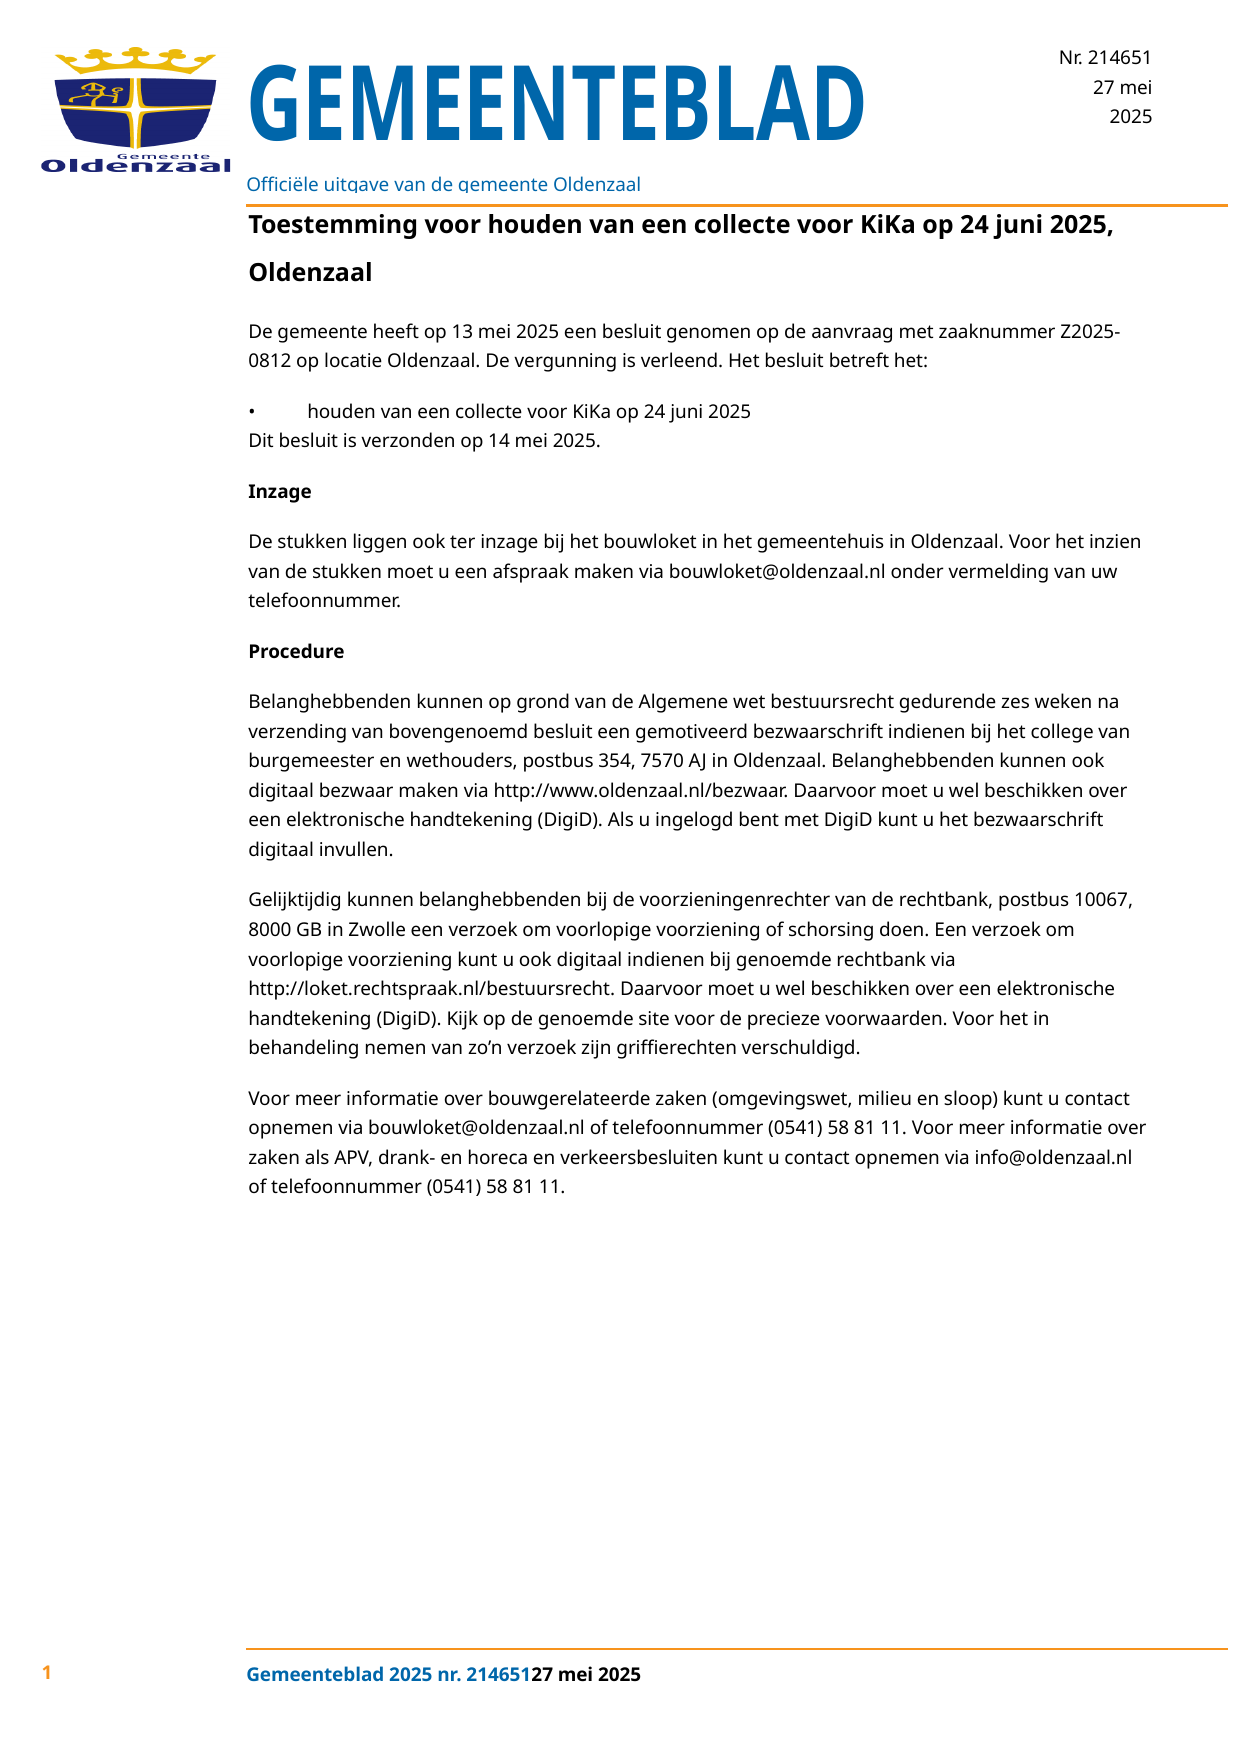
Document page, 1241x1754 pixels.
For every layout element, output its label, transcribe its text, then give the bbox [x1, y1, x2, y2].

text Toestemming voor houden van een collecte voor KiKa op 24 juni 2025, Oldenzaal [248, 207, 1152, 288]
text Belanghebbenden kunnen op grond van de Algemene wet bestuursrecht gedurende zes weken na verzending van bovengenoemd besluit een gemotiveerd bezwaarschrift indienen bij het college van burgemeester en wethouders, postbus 354, 7570 AJ in Oldenzaal. Belanghebbenden kunnen ook digitaal bezwaar maken via http://www.oldenzaal.nl/bezwaar. Daarvoor moet u wel beschikken over een elektronische handtekening (DigiD). Als u ingelogd bent met DigiD kunt u het bezwaarschrift digitaal invullen. [248, 688, 1152, 862]
text Procedure [248, 638, 1152, 664]
text De stukken liggen ook ter inzage bij het bouwloket in het gemeentehuis in Oldenzaal. Voor het inzien van de stukken moet u een afspraak maken via bouwloket@oldenzaal.nl onder vermelding van uw telefoonnummer. [248, 528, 1152, 613]
text Voor meer informatie over bouwgerelateerde zaken (omgevingswet, milieu en sloop) kunt u contact opnemen via bouwloket@oldenzaal.nl of telefoonnummer (0541) 58 81 11. Voor meer informatie over zaken als APV, drank- en horeca en verkeersbesluiten kunt u contact opnemen via info@oldenzaal.nl of telefoonnummer (0541) 58 81 11. [248, 1085, 1152, 1199]
text Gelijktijdig kunnen belanghebbenden bij de voorzieningenrechter van de rechtbank, postbus 10067, 8000 GB in Zwolle een verzoek om voorlopige voorziening of schorsing doen. Een verzoek om voorlopige voorziening kunt u ook digitaal indienen bij genoemde rechtbank via http://loket.rechtspraak.nl/bestuursrecht. Daarvoor moet u wel beschikken over een elektronische handtekening (DigiD). Kijk op de genoemde site voor de precieze voorwaarden. Voor het in behandeling nemen van zo’n verzoek zijn griffierechten verschuldigd. [248, 887, 1152, 1060]
picture [41, 47, 231, 172]
list houden van een collecte voor KiKa op 24 juni 2025 [248, 398, 1152, 424]
text De gemeente heeft op 13 mei 2025 een besluit genomen op de aanvraag met zaaknummer Z2025-0812 op locatie Oldenzaal. De vergunning is verleend. Het besluit betreft het: [248, 318, 1152, 373]
text Dit besluit is verzonden op 14 mei 2025. [248, 427, 1152, 453]
text Inzage [248, 478, 1152, 504]
